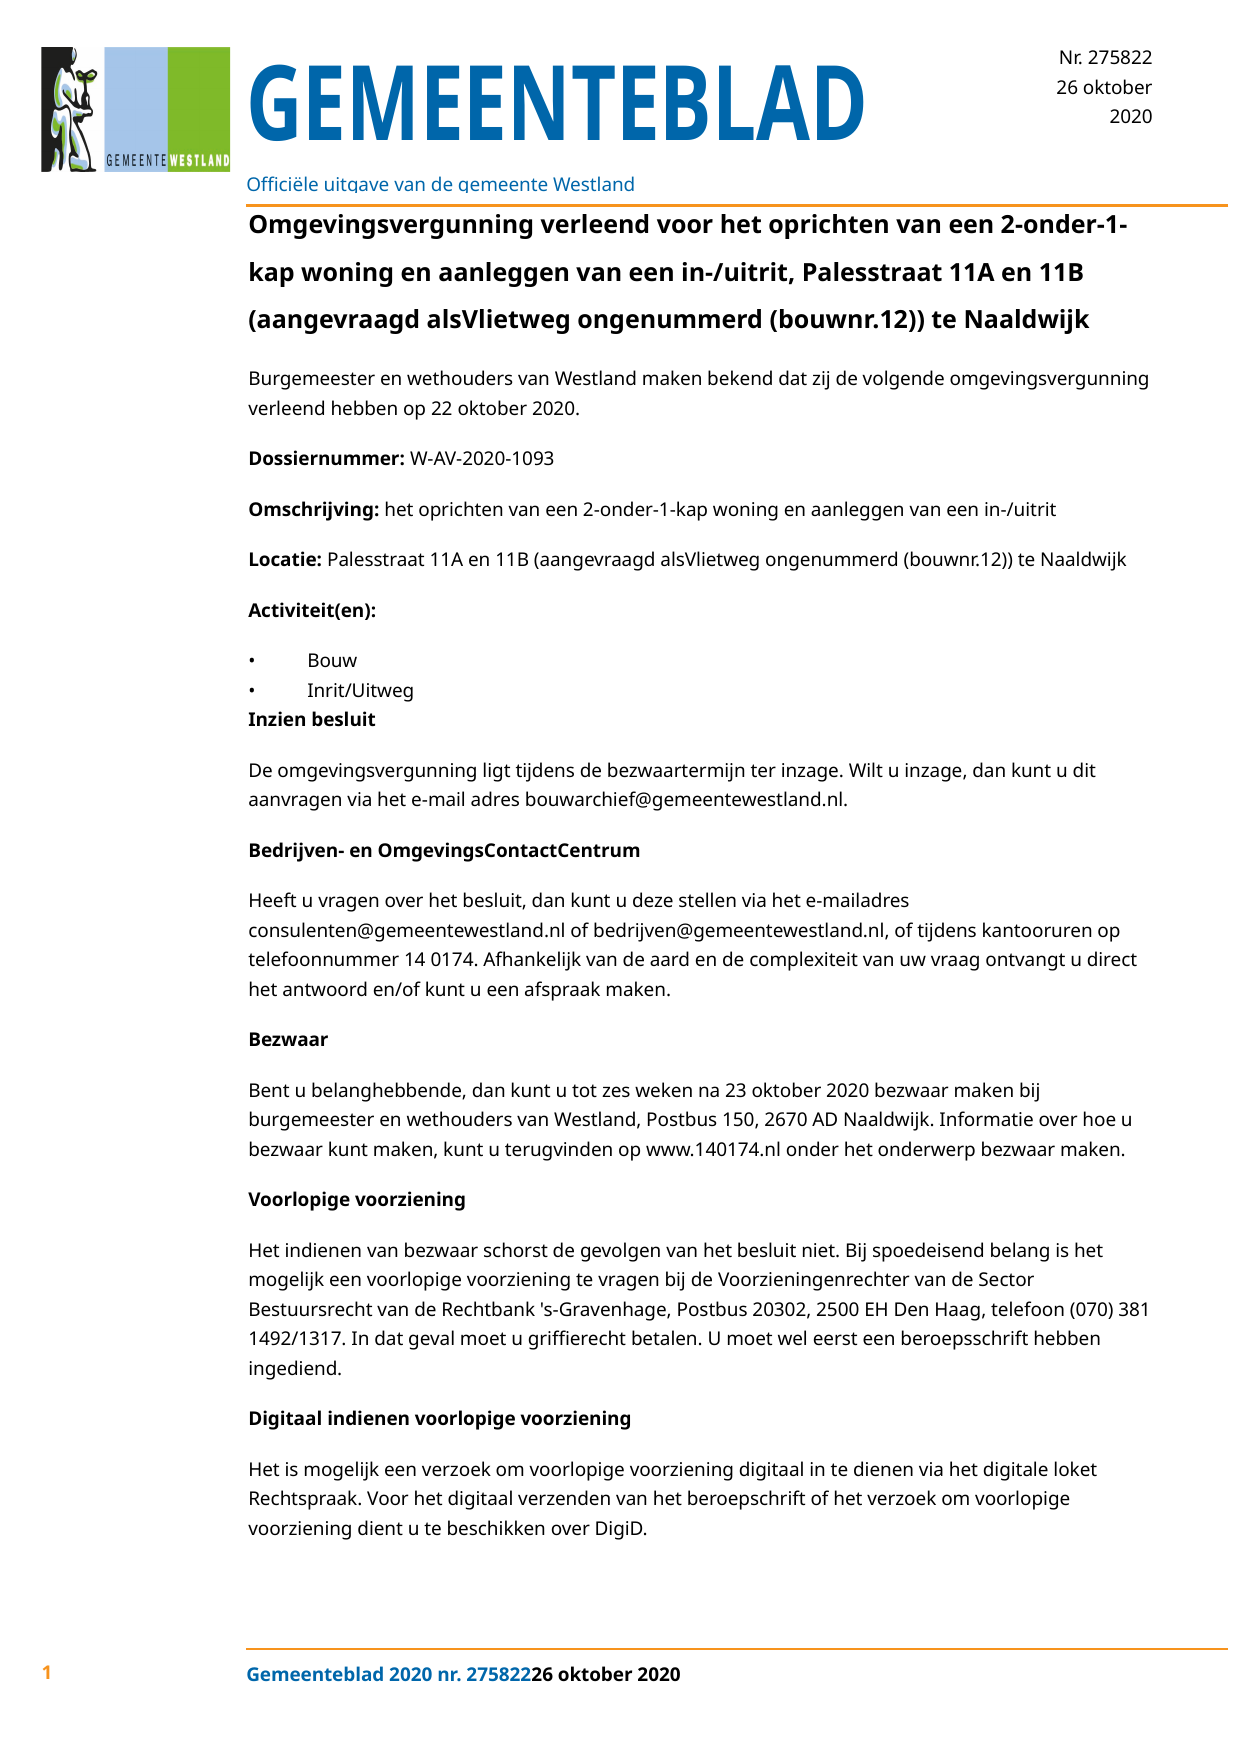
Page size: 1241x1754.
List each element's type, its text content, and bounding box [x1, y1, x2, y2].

text Heeft u vragen over het besluit, dan kunt u deze stellen via het e-mailadres consulenten@gemeentewestland.nl of bedrijven@gemeentewestland.nl, of tijdens kantooruren op telefoonnummer 14 0174. Afhankelijk van de aard en de complexiteit van uw vraag ontvangt u direct het antwoord en/of kunt u een afspraak maken. [248, 887, 1152, 1002]
text Locatie: Palesstraat 11A en 11B (aangevraagd alsVlietweg ongenummerd (bouwnr.12)) te Naaldwijk [248, 546, 1152, 572]
text Bezwaar [248, 1026, 1152, 1052]
text De omgevingsvergunning ligt tijdens de bezwaartermijn ter inzage. Wilt u inzage, dan kunt u dit aanvragen via het e-mail adres bouwarchief@gemeentewestland.nl. [248, 757, 1152, 812]
list Bouw [248, 647, 1152, 673]
text Inzien besluit [248, 706, 1152, 732]
picture [41, 47, 231, 172]
text Digitaal indienen voorlopige voorziening [248, 1406, 1152, 1431]
text Omgevingsvergunning verleend voor het oprichten van een 2-onder-1-kap woning en aanleggen van een in-/uitrit, Palesstraat 11A en 11B (aangevraagd alsVlietweg ongenummerd (bouwnr.12)) te Naaldwijk [248, 207, 1152, 336]
text Activiteit(en): [248, 597, 1152, 622]
list Inrit/Uitweg [248, 677, 1152, 702]
text Bent u belanghebbende, dan kunt u tot zes weken na 23 oktober 2020 bezwaar maken bij burgemeester en wethouders van Westland, Postbus 150, 2670 AD Naaldwijk. Informatie over hoe u bezwaar kunt maken, kunt u terugvinden op www.140174.nl onder het onderwerp bezwaar maken. [248, 1077, 1152, 1162]
text Dossiernummer: W-AV-2020-1093 [248, 446, 1152, 471]
text Burgemeester en wethouders van Westland maken bekend dat zij de volgende omgevingsvergunning verleend hebben op 22 oktober 2020. [248, 366, 1152, 421]
text Omschrijving: het oprichten van een 2-onder-1-kap woning en aanleggen van een in-/uitrit [248, 496, 1152, 522]
text Bedrijven- en OmgevingsContactCentrum [248, 837, 1152, 862]
text Voorlopige voorziening [248, 1186, 1152, 1212]
text Het indienen van bezwaar schorst de gevolgen van het besluit niet. Bij spoedeisend belang is het mogelijk een voorlopige voorziening te vragen bij de Voorzieningenrechter van de Sector Bestuursrecht van de Rechtbank 's-Gravenhage, Postbus 20302, 2500 EH Den Haag, telefoon (070) 381 1492/1317. In dat geval moet u griffierecht betalen. U moet wel eerst een beroepsschrift hebben ingediend. [248, 1237, 1152, 1381]
text Het is mogelijk een verzoek om voorlopige voorziening digitaal in te dienen via het digitale loket Rechtspraak. Voor het digitaal verzenden van het beroepschrift of het verzoek om voorlopige voorziening dient u te beschikken over DigiD. [248, 1456, 1152, 1541]
